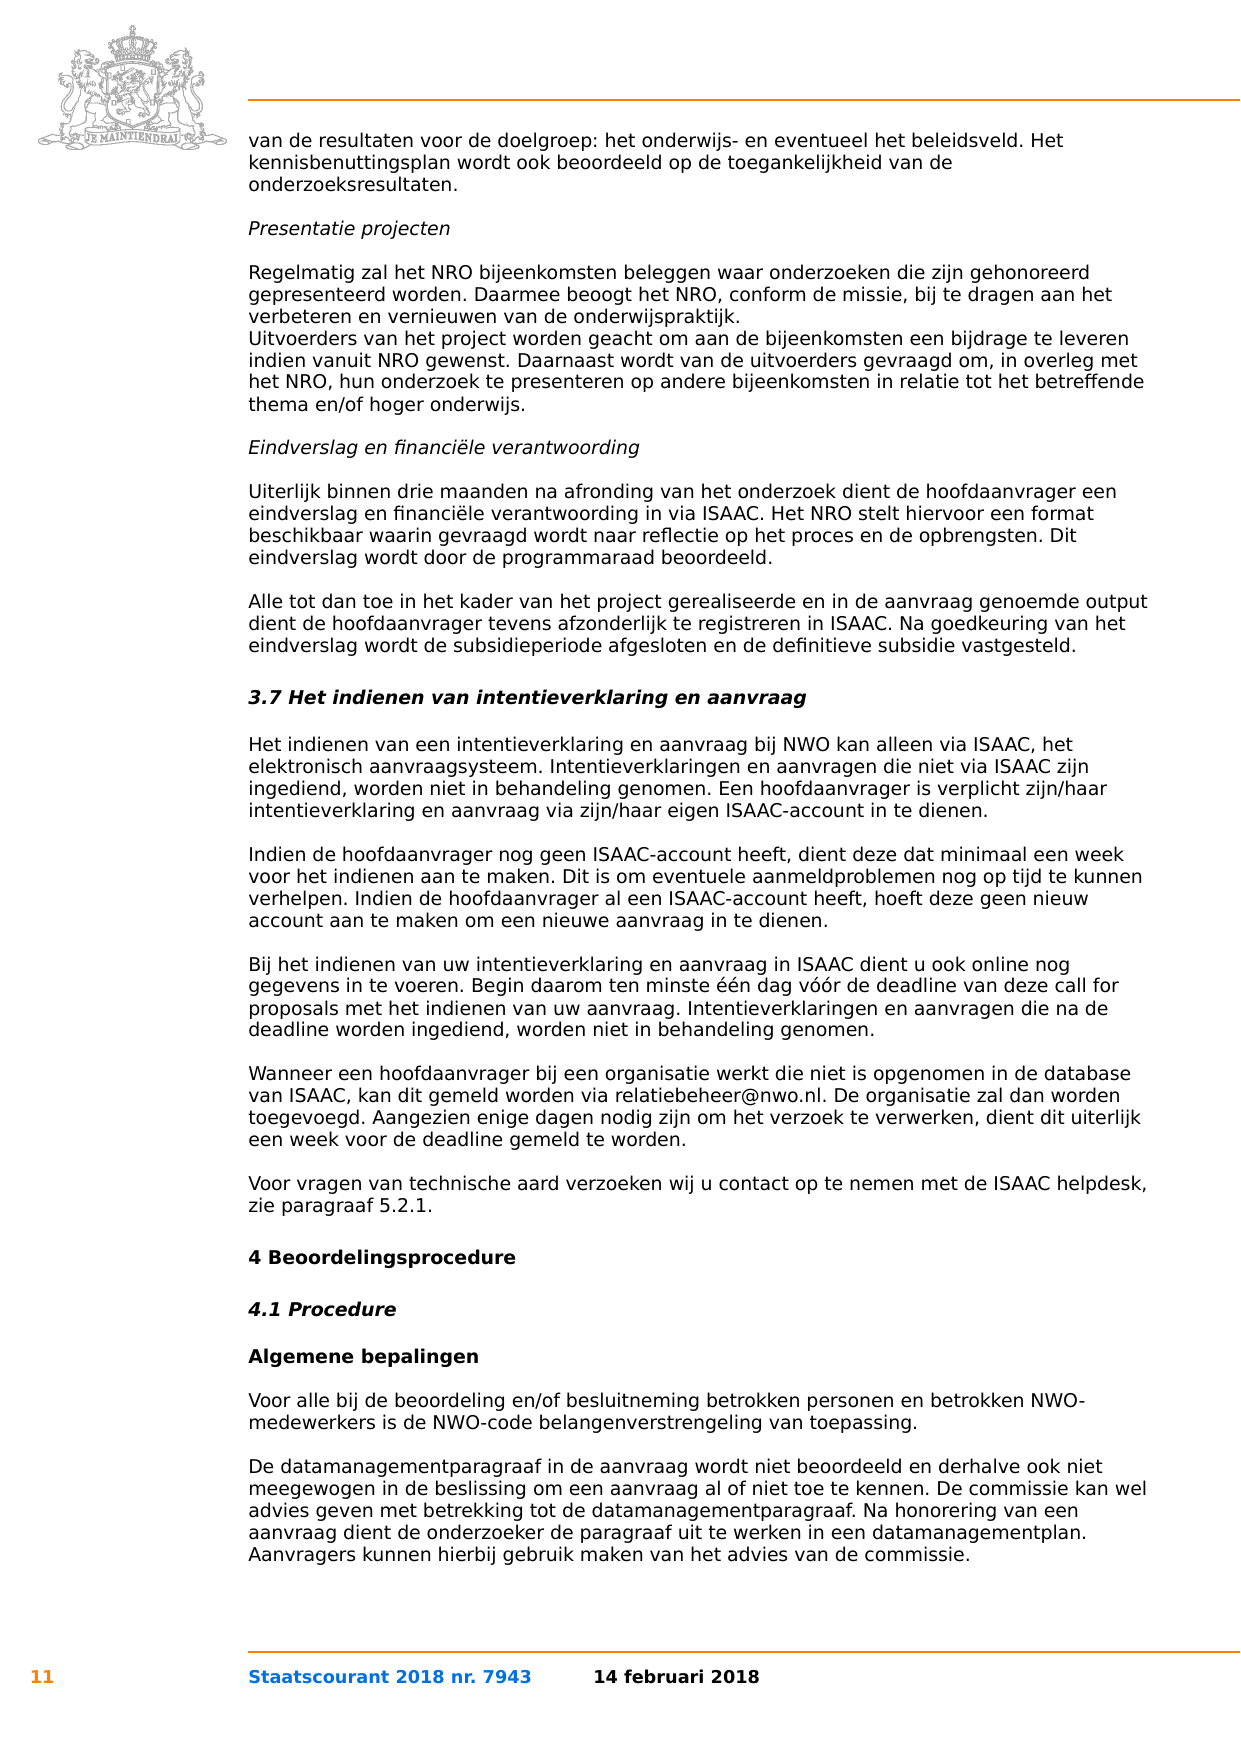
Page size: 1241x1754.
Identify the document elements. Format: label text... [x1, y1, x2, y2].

text Uitvoerders van het project worden geacht om aan de bijeenkomsten een bijdrage te leveren indien vanuit NRO gewenst. Daarnaast wordt van de uitvoerders gevraagd om, in overleg met het NRO, hun onderzoek te presenteren op andere bijeenkomsten in relatie tot het betreffende thema en/of hoger onderwijs. [248, 327, 1163, 415]
picture [38, 25, 227, 150]
subtitle Algemene bepalingen [248, 1346, 1163, 1368]
text Indien de hoofdaanvrager nog geen ISAAC-account heeft, dient deze dat minimaal een week voor het indienen aan te maken. Dit is om eventuele aanmeldproblemen nog op tijd te kunnen verhelpen. Indien de hoofdaanvrager al een ISAAC-account heeft, hoeft deze geen nieuw account aan te maken om een nieuwe aanvraag in te dienen. [248, 844, 1163, 932]
subtitle 3.7 Het indienen van intentieverklaring en aanvraag [248, 687, 1163, 709]
text Regelmatig zal het NRO bijeenkomsten beleggen waar onderzoeken die zijn gehonoreerd gepresenteerd worden. Daarmee beoogt het NRO, conform de missie, bij te dragen aan het verbeteren en vernieuwen van de onderwijspraktijk. [248, 262, 1163, 327]
subtitle 4 Beoordelingsprocedure [248, 1247, 1163, 1269]
text Voor alle bij de beoordeling en/of besluitneming betrokken personen en betrokken NWO-medewerkers is de NWO-code belangenverstrengeling van toepassing. [248, 1390, 1163, 1434]
text Voor vragen van technische aard verzoeken wij u contact op te nemen met de ISAAC helpdesk, zie paragraaf 5.2.1. [248, 1173, 1163, 1217]
subtitle Eindverslag en financiële verantwoording [248, 437, 1163, 459]
text De datamanagementparagraaf in de aanvraag wordt niet beoordeeld en derhalve ook niet meegewogen in de beslissing om een aanvraag al of niet toe te kennen. De commissie kan wel advies geven met betrekking tot de datamanagementparagraaf. Na honorering van een aanvraag dient de onderzoeker de paragraaf uit te werken in een datamanagementplan. Aanvragers kunnen hierbij gebruik maken van het advies van de commissie. [248, 1456, 1163, 1566]
text Uiterlijk binnen drie maanden na afronding van het onderzoek dient de hoofdaanvrager een eindverslag en financiële verantwoording in via ISAAC. Het NRO stelt hiervoor een format beschikbaar waarin gevraagd wordt naar reflectie op het proces en de opbrengsten. Dit eindverslag wordt door de programmaraad beoordeeld. [248, 481, 1163, 569]
subtitle Presentatie projecten [248, 218, 1163, 240]
text Alle tot dan toe in het kader van het project gerealiseerde en in de aanvraag genoemde output dient de hoofdaanvrager tevens afzonderlijk te registreren in ISAAC. Na goedkeuring van het eindverslag wordt de subsidieperiode afgesloten en de definitieve subsidie vastgesteld. [248, 591, 1163, 657]
text van de resultaten voor de doelgroep: het onderwijs- en eventueel het beleidsveld. Het kennisbenuttingsplan wordt ook beoordeeld op de toegankelijkheid van de onderzoeksresultaten. [248, 130, 1163, 196]
text Bij het indienen van uw intentieverklaring en aanvraag in ISAAC dient u ook online nog gegevens in te voeren. Begin daarom ten minste één dag vóór de deadline van deze call for proposals met het indienen van uw aanvraag. Intentieverklaringen en aanvragen die na de deadline worden ingediend, worden niet in behandeling genomen. [248, 953, 1163, 1041]
text Wanneer een hoofdaanvrager bij een organisatie werkt die niet is opgenomen in de database van ISAAC, kan dit gemeld worden via relatiebeheer@nwo.nl. De organisatie zal dan worden toegevoegd. Aangezien enige dagen nodig zijn om het verzoek te verwerken, dient dit uiterlijk een week voor de deadline gemeld te worden. [248, 1063, 1163, 1151]
subtitle 4.1 Procedure [248, 1299, 1163, 1321]
text Het indienen van een intentieverklaring en aanvraag bij NWO kan alleen via ISAAC, het elektronisch aanvraagsysteem. Intentieverklaringen en aanvragen die niet via ISAAC zijn ingediend, worden niet in behandeling genomen. Een hoofdaanvrager is verplicht zijn/haar intentieverklaring en aanvraag via zijn/haar eigen ISAAC-account in te dienen. [248, 734, 1163, 822]
